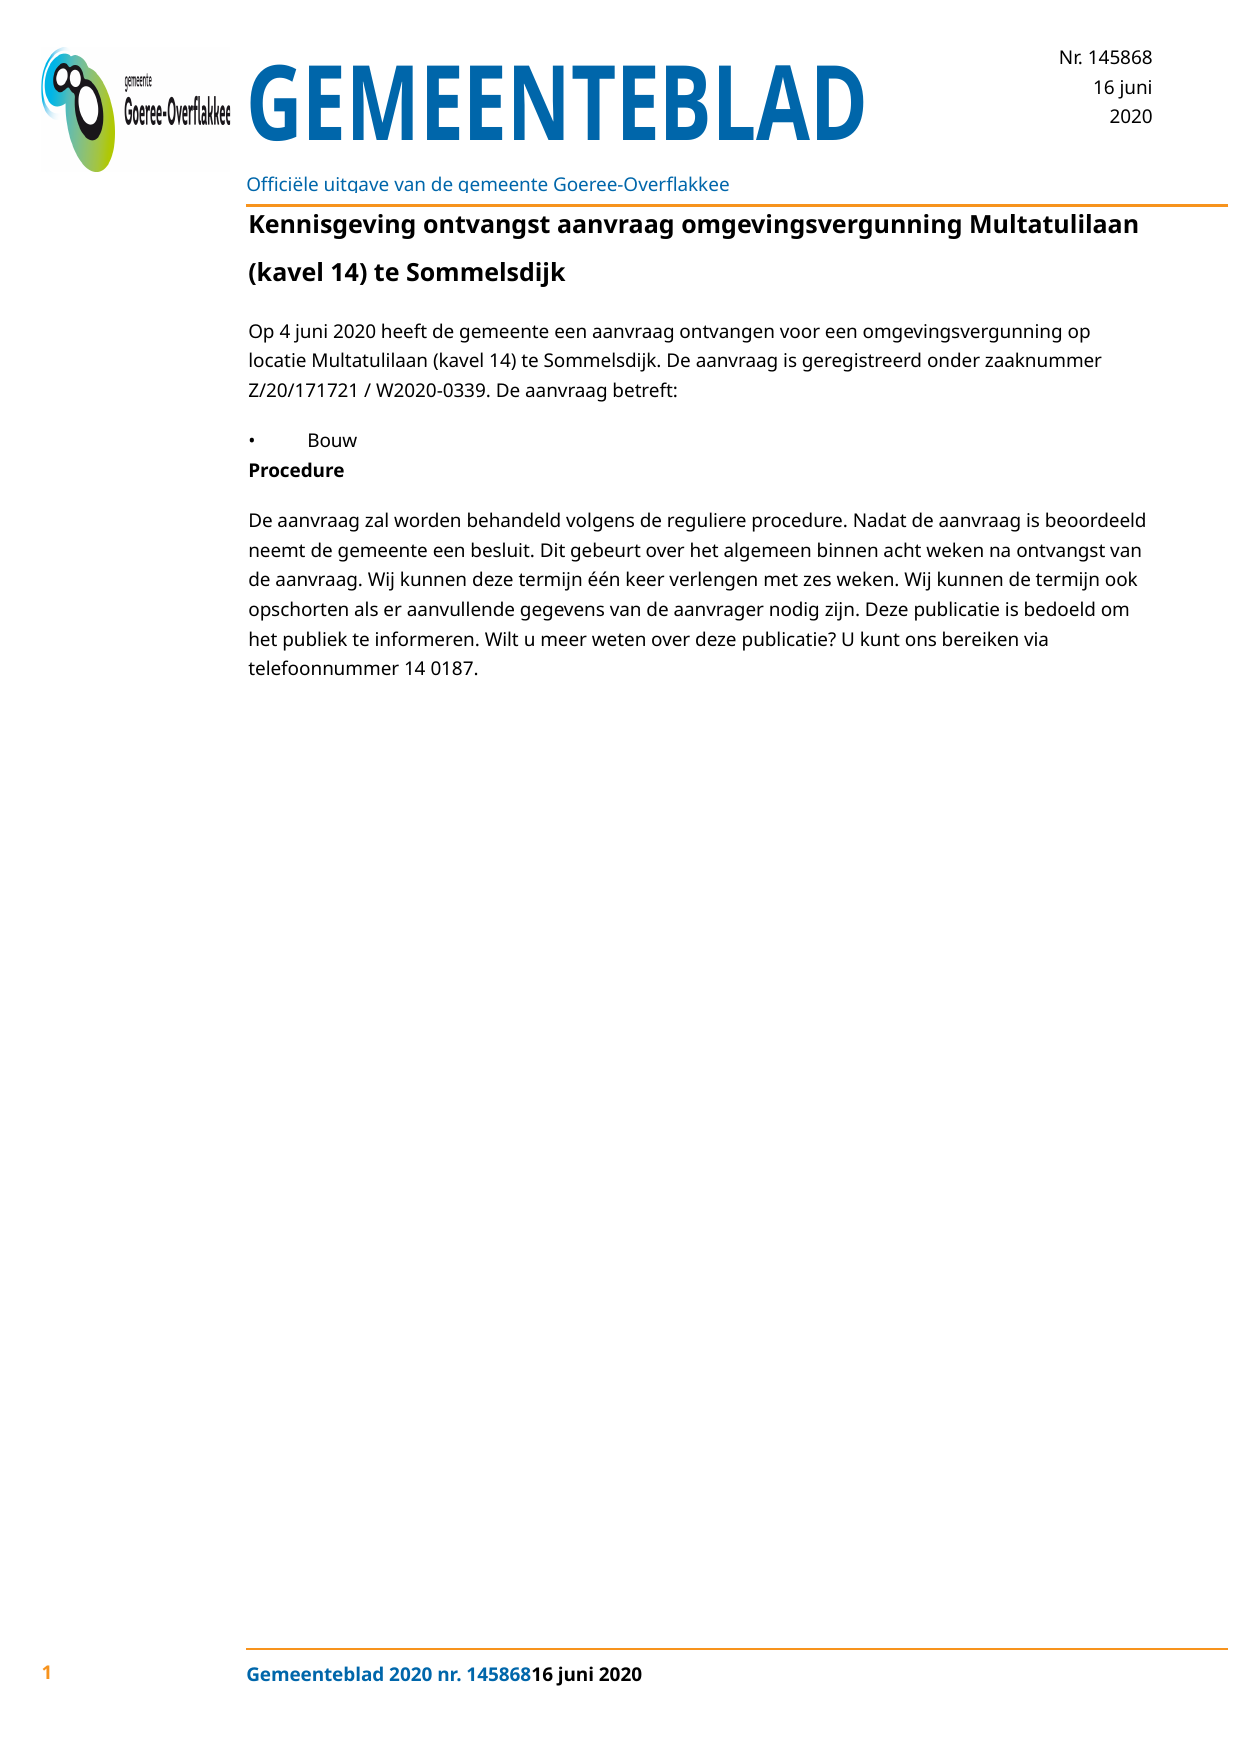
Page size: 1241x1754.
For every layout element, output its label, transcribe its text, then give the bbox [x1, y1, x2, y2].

list Bouw [248, 427, 1152, 453]
text Procedure [248, 457, 1152, 483]
text De aanvraag zal worden behandeld volgens de reguliere procedure. Nadat de aanvraag is beoordeeld neemt de gemeente een besluit. Dit gebeurt over het algemeen binnen acht weken na ontvangst van de aanvraag. Wij kunnen deze termijn één keer verlengen met zes weken. Wij kunnen de termijn ook opschorten als er aanvullende gegevens van de aanvrager nodig zijn. Deze publicatie is bedoeld om het publiek te informeren. Wilt u meer weten over deze publicatie? U kunt ons bereiken via telefoonnummer 14 0187. [248, 507, 1152, 681]
text Kennisgeving ontvangst aanvraag omgevingsvergunning Multatulilaan (kavel 14) te Sommelsdijk [248, 207, 1152, 288]
picture [41, 47, 231, 172]
text Op 4 juni 2020 heeft de gemeente een aanvraag ontvangen voor een omgevingsvergunning op locatie Multatulilaan (kavel 14) te Sommelsdijk. De aanvraag is geregistreerd onder zaaknummer Z/20/171721 / W2020-0339. De aanvraag betreft: [248, 318, 1152, 403]
